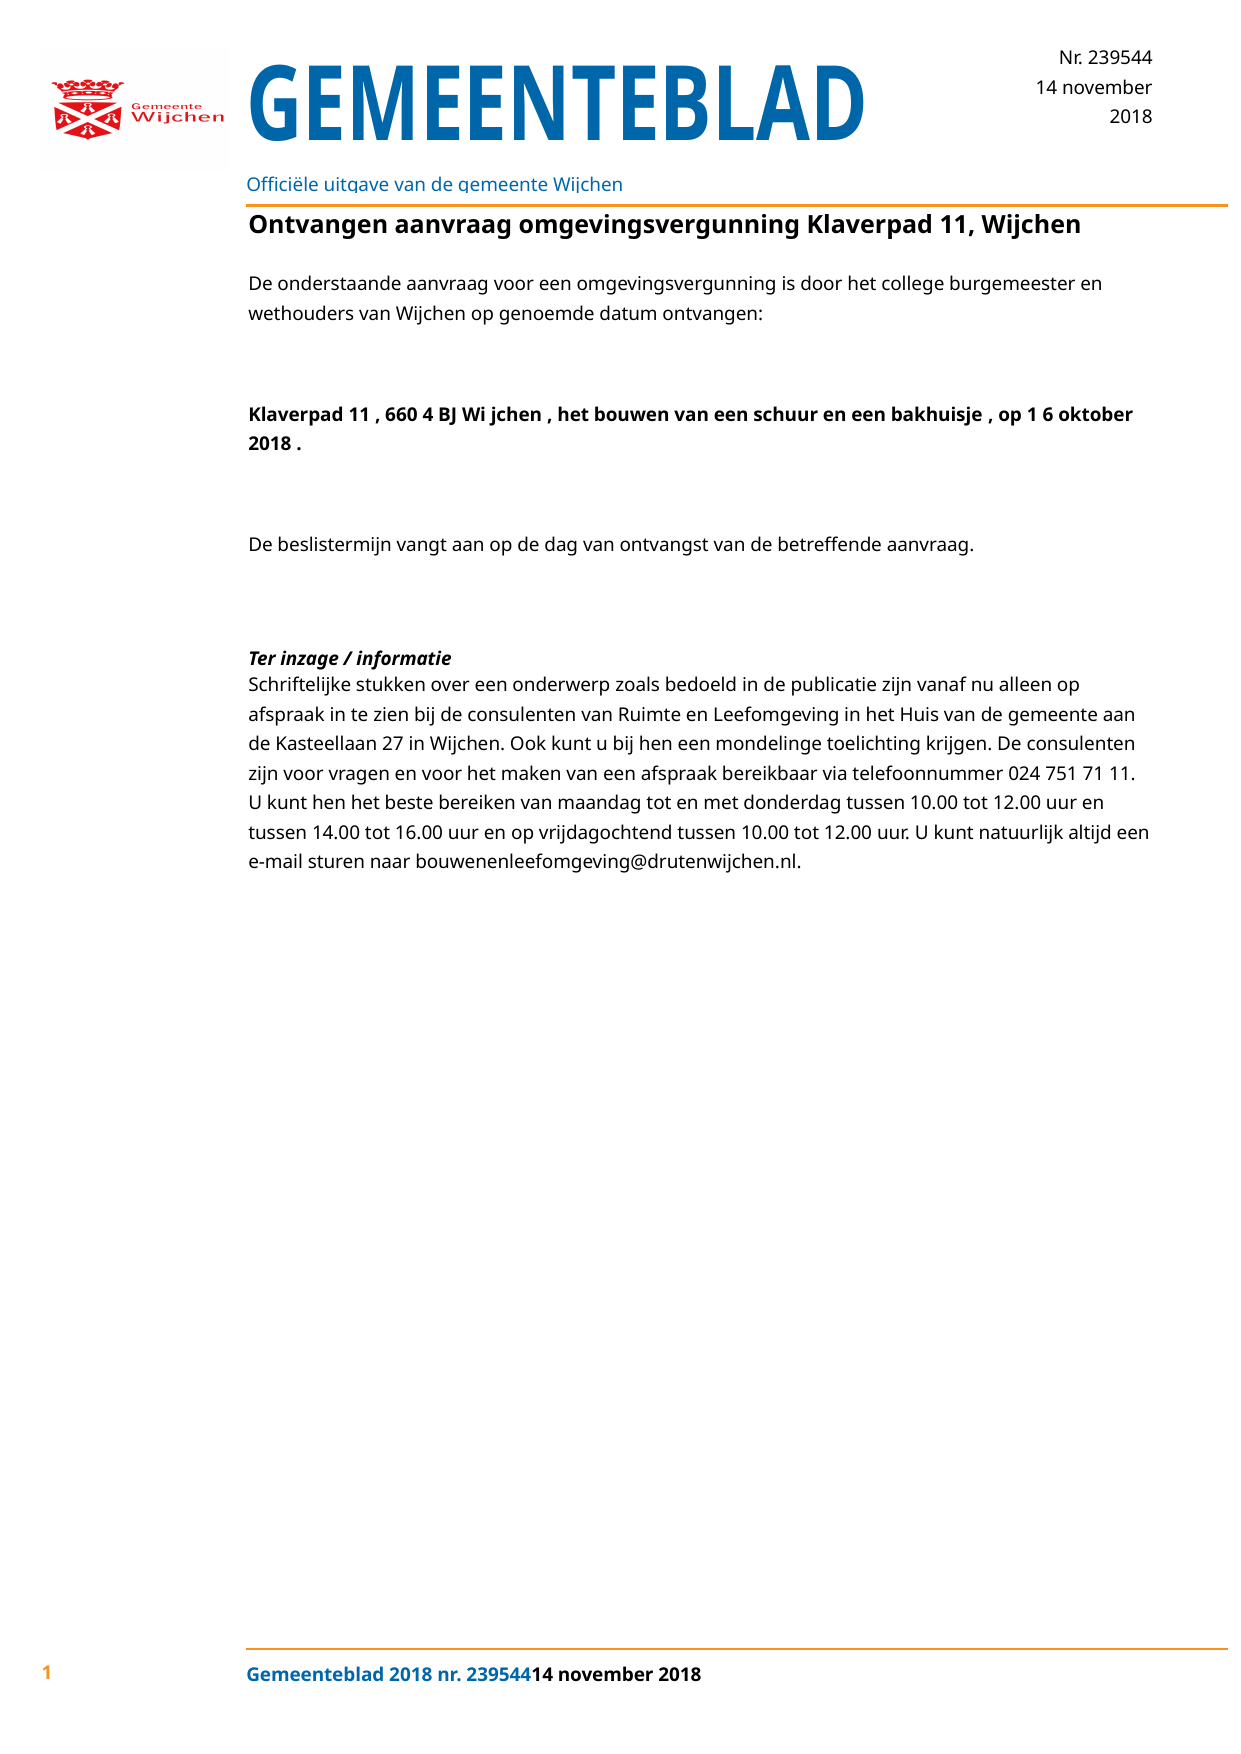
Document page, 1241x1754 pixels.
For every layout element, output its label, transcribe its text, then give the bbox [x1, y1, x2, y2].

text De beslistermijn vangt aan op de dag van ontvangst van de betreffende aanvraag. [248, 531, 1152, 557]
text Schriftelijke stukken over een onderwerp zoals bedoeld in de publicatie zijn vanaf nu alleen op afspraak in te zien bij de consulenten van Ruimte en Leefomgeving in het Huis van de gemeente aan de Kasteellaan 27 in Wijchen. Ook kunt u bij hen een mondelinge toelichting krijgen. De consulenten zijn voor vragen en voor het maken van een afspraak bereikbaar via telefoonnummer 024 751 71 11. U kunt hen het beste bereiken van maandag tot en met donderdag tussen 10.00 tot 12.00 uur en tussen 14.00 tot 16.00 uur en op vrijdagochtend tussen 10.00 tot 12.00 uur. U kunt natuurlijk altijd een e-mail sturen naar bouwenenleefomgeving@drutenwijchen.nl. [248, 671, 1152, 874]
text Klaverpad 11 , 660 4 BJ Wi jchen , het bouwen van een schuur en een bakhuisje , op 1 6 oktober 2018 . [248, 401, 1152, 456]
text Ontvangen aanvraag omgevingsvergunning Klaverpad 11, Wijchen [248, 207, 1152, 241]
text De onderstaande aanvraag voor een omgevingsvergunning is door het college burgemeester en wethouders van Wijchen op genoemde datum ontvangen: [248, 270, 1152, 326]
text Ter inzage / informatie [248, 646, 1152, 671]
picture [41, 47, 231, 172]
